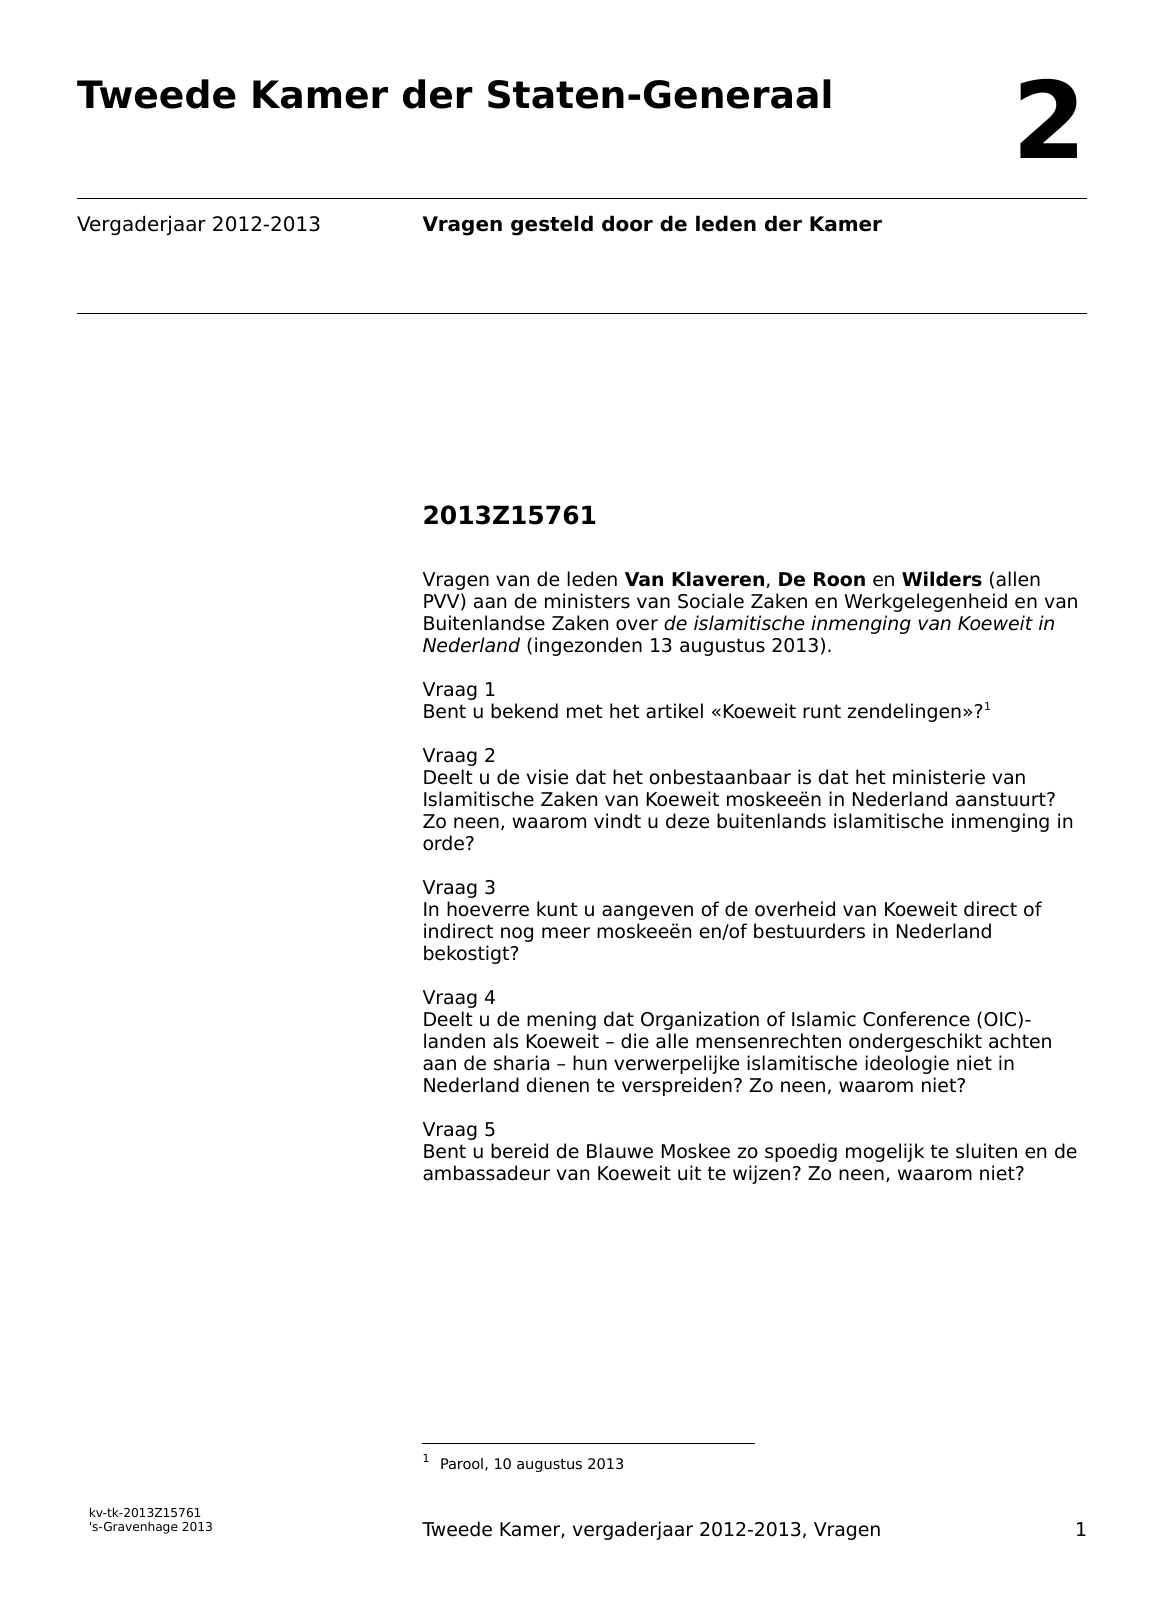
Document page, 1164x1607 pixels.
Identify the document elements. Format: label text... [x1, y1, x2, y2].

table_cell Vergaderjaar 2012-2013 [77, 199, 422, 313]
text Parool, 10 augustus 2013 [422, 1452, 1087, 1474]
text Vraag 4 [422, 987, 1087, 1009]
text Vraag 1 [422, 679, 1087, 701]
table_header 2 [886, 59, 1087, 198]
table_header Tweede Kamer der Staten-Generaal [77, 59, 886, 198]
text Deelt u de visie dat het onbestaanbaar is dat het ministerie van Islamitische Zaken van Koeweit moskeeën in Nederland aanstuurt? Zo neen, waarom vindt u deze buitenlands islamitische inmenging in orde? [422, 767, 1087, 855]
text kv-tk-2013Z15761 [88, 1506, 323, 1520]
text Bent u bereid de Blauwe Moskee zo spoedig mogelijk te sluiten en de ambassadeur van Koeweit uit te wijzen? Zo neen, waarom niet? [422, 1141, 1087, 1185]
text Vragen van de leden Van Klaveren, De Roon en Wilders (allen PVV) aan de ministers van Sociale Zaken en Werkgelegenheid en van Buitenlandse Zaken over de islamitische inmenging van Koeweit in Nederland (ingezonden 13 augustus 2013). [422, 569, 1087, 657]
table_cell Vragen gesteld door de leden der Kamer [422, 199, 1087, 313]
text Deelt u de mening dat Organization of Islamic Conference (OIC)-landen als Koeweit – die alle mensenrechten ondergeschikt achten aan de sharia – hun verwerpelijke islamitische ideologie niet in Nederland dienen te verspreiden? Zo neen, waarom niet? [422, 1009, 1087, 1097]
text Bent u bekend met het artikel «Koeweit runt zendelingen»? [422, 701, 1087, 723]
text 's-Gravenhage 2013 [88, 1520, 323, 1534]
text Vraag 3 [422, 877, 1087, 899]
text In hoeverre kunt u aangeven of de overheid van Koeweit direct of indirect nog meer moskeeën en/of bestuurders in Nederland bekostigt? [422, 899, 1087, 965]
text Vraag 5 [422, 1119, 1087, 1141]
text 2013Z15761 [422, 501, 1087, 531]
text Vraag 2 [422, 745, 1087, 767]
